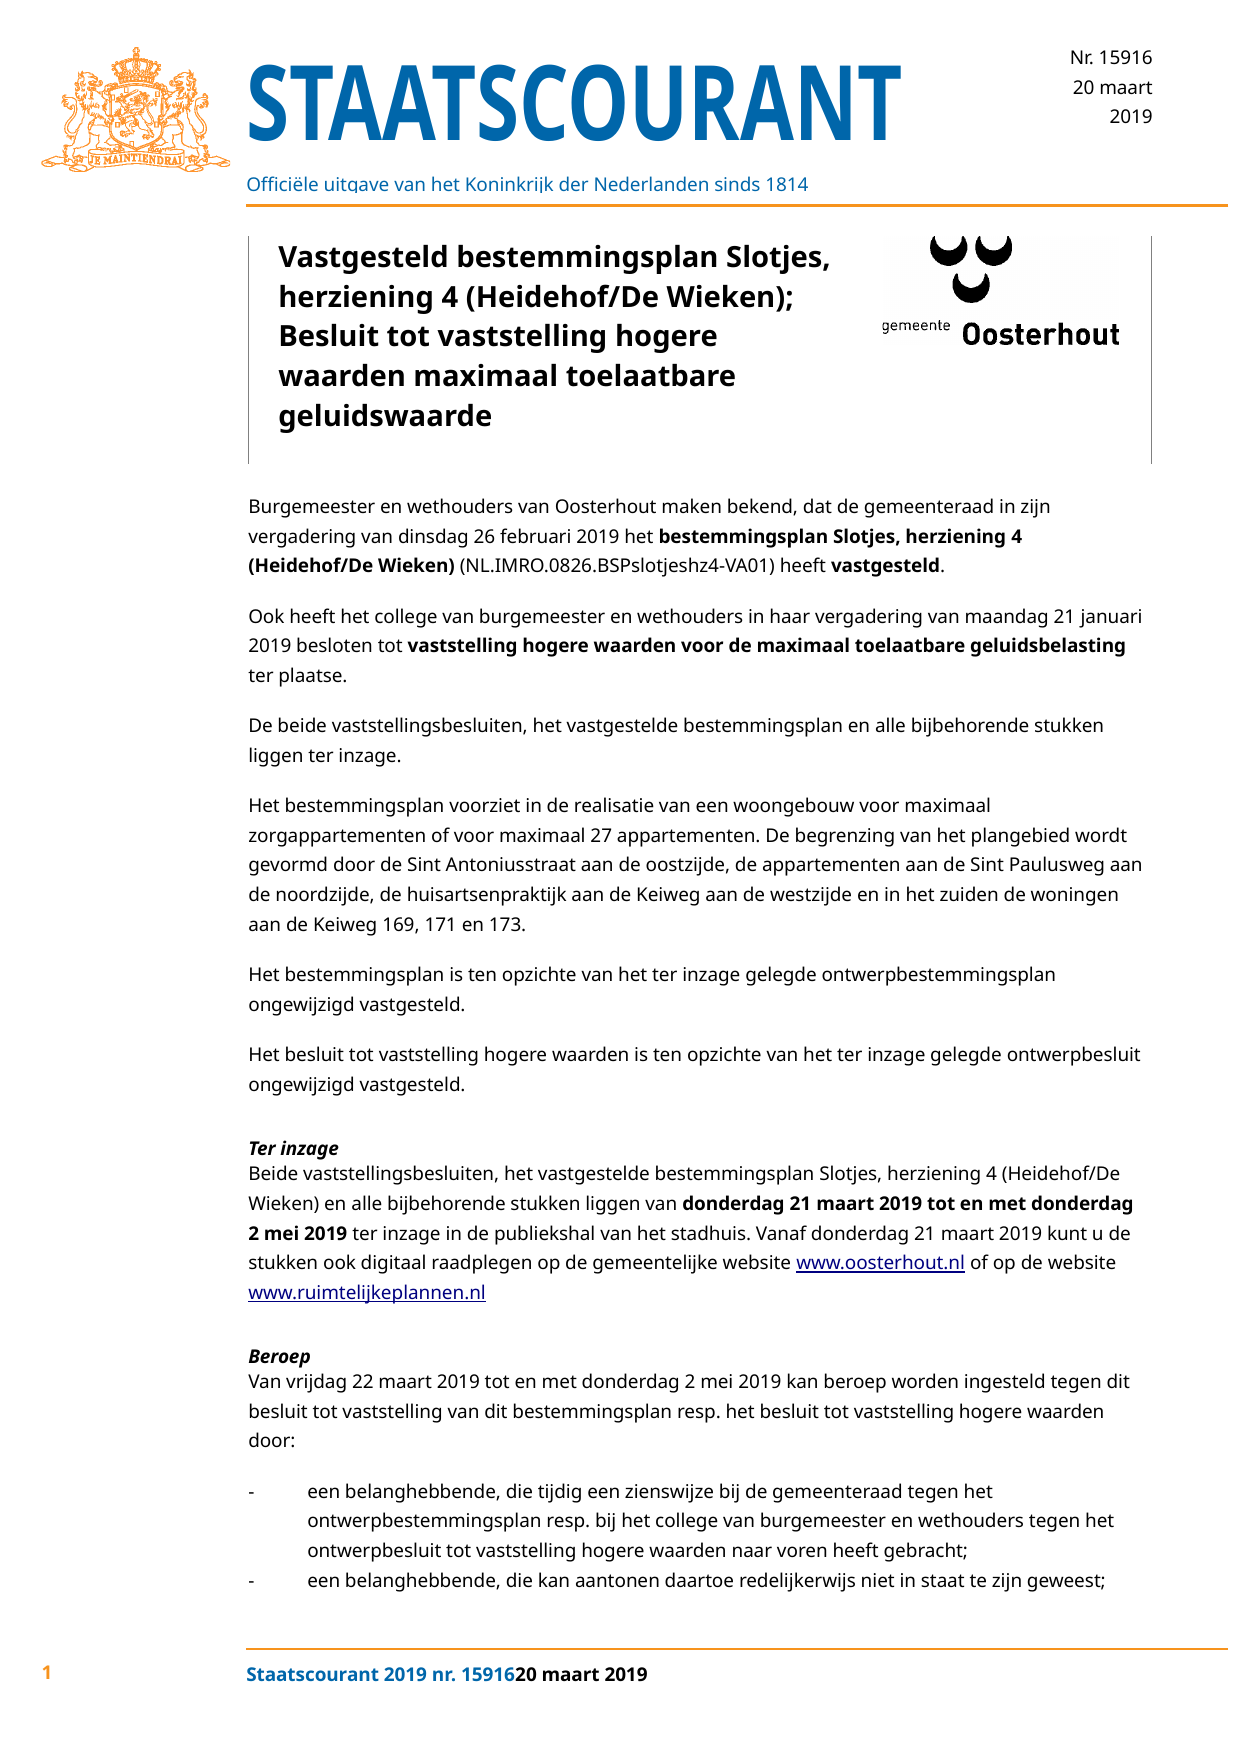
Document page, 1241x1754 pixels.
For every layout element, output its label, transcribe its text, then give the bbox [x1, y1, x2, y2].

picture [41, 47, 231, 172]
text Het bestemmingsplan voorziet in de realisatie van een woongebouw voor maximaal zorgappartementen of voor maximaal 27 appartementen. De begrenzing van het plangebied wordt gevormd door de Sint Antoniusstraat aan de oostzijde, de appartementen aan de Sint Paulusweg aan de noordzijde, de huisartsenpraktijk aan de Keiweg aan de westzijde en in het zuiden de woningen aan de Keiweg 169, 171 en 173. [248, 792, 1152, 937]
text De beide vaststellingsbesluiten, het vastgestelde bestemmingsplan en alle bijbehorende stukken liggen ter inzage. [248, 712, 1152, 768]
text Burgemeester en wethouders van Oosterhout maken bekend, dat de gemeenteraad in zijn vergadering van dinsdag 26 februari 2019 het bestemmingsplan Slotjes, herziening 4 (Heidehof/De Wieken) (NL.IMRO.0826.BSPslotjeshz4-VA01) heeft vastgesteld. [248, 493, 1152, 578]
list een belanghebbende, die tijdig een zienswijze bij de gemeenteraad tegen het ontwerpbestemmingsplan resp. bij het college van burgemeester en wethouders tegen het ontwerpbesluit tot vaststelling hogere waarden naar voren heeft gebracht; [248, 1478, 1152, 1563]
text Het besluit tot vaststelling hogere waarden is ten opzichte van het ter inzage gelegde ontwerpbesluit ongewijzigd vastgesteld. [248, 1041, 1152, 1097]
text Het bestemmingsplan is ten opzichte van het ter inzage gelegde ontwerpbestemmingsplan ongewijzigd vastgesteld. [248, 961, 1152, 1017]
text Beide vaststellingsbesluiten, het vastgestelde bestemmingsplan Slotjes, herziening 4 (Heidehof/De Wieken) en alle bijbehorende stukken liggen van donderdag 21 maart 2019 tot en met donderdag 2 mei 2019 ter inzage in de publiekshal van het stadhuis. Vanaf donderdag 21 maart 2019 kunt u de stukken ook digitaal raadplegen op de gemeentelijke website www.oosterhout.nl of op de website www.ruimtelijkeplannen.nl [248, 1161, 1152, 1304]
text Van vrijdag 22 maart 2019 tot en met donderdag 2 mei 2019 kan beroep worden ingesteld tegen dit besluit tot vaststelling van dit bestemmingsplan resp. het besluit tot vaststelling hogere waarden door: [248, 1368, 1152, 1453]
text Ook heeft het college van burgemeester en wethouders in haar vergadering van maandag 21 januari 2019 besloten tot vaststelling hogere waarden voor de maximaal toelaatbare geluidsbelasting ter plaatse. [248, 603, 1152, 688]
text Ter inzage [248, 1135, 1152, 1161]
text Beroep [248, 1343, 1152, 1368]
table_header [850, 236, 1151, 464]
picture [882, 236, 1119, 345]
list een belanghebbende, die kan aantonen daartoe redelijkerwijs niet in staat te zijn geweest; [248, 1567, 1152, 1593]
table_header Vastgesteld bestemmingsplan Slotjes, herziening 4 (Heidehof/De Wieken); Besluit tot vaststelling hogere waarden maximaal toelaatbare geluidswaarde [249, 236, 850, 464]
